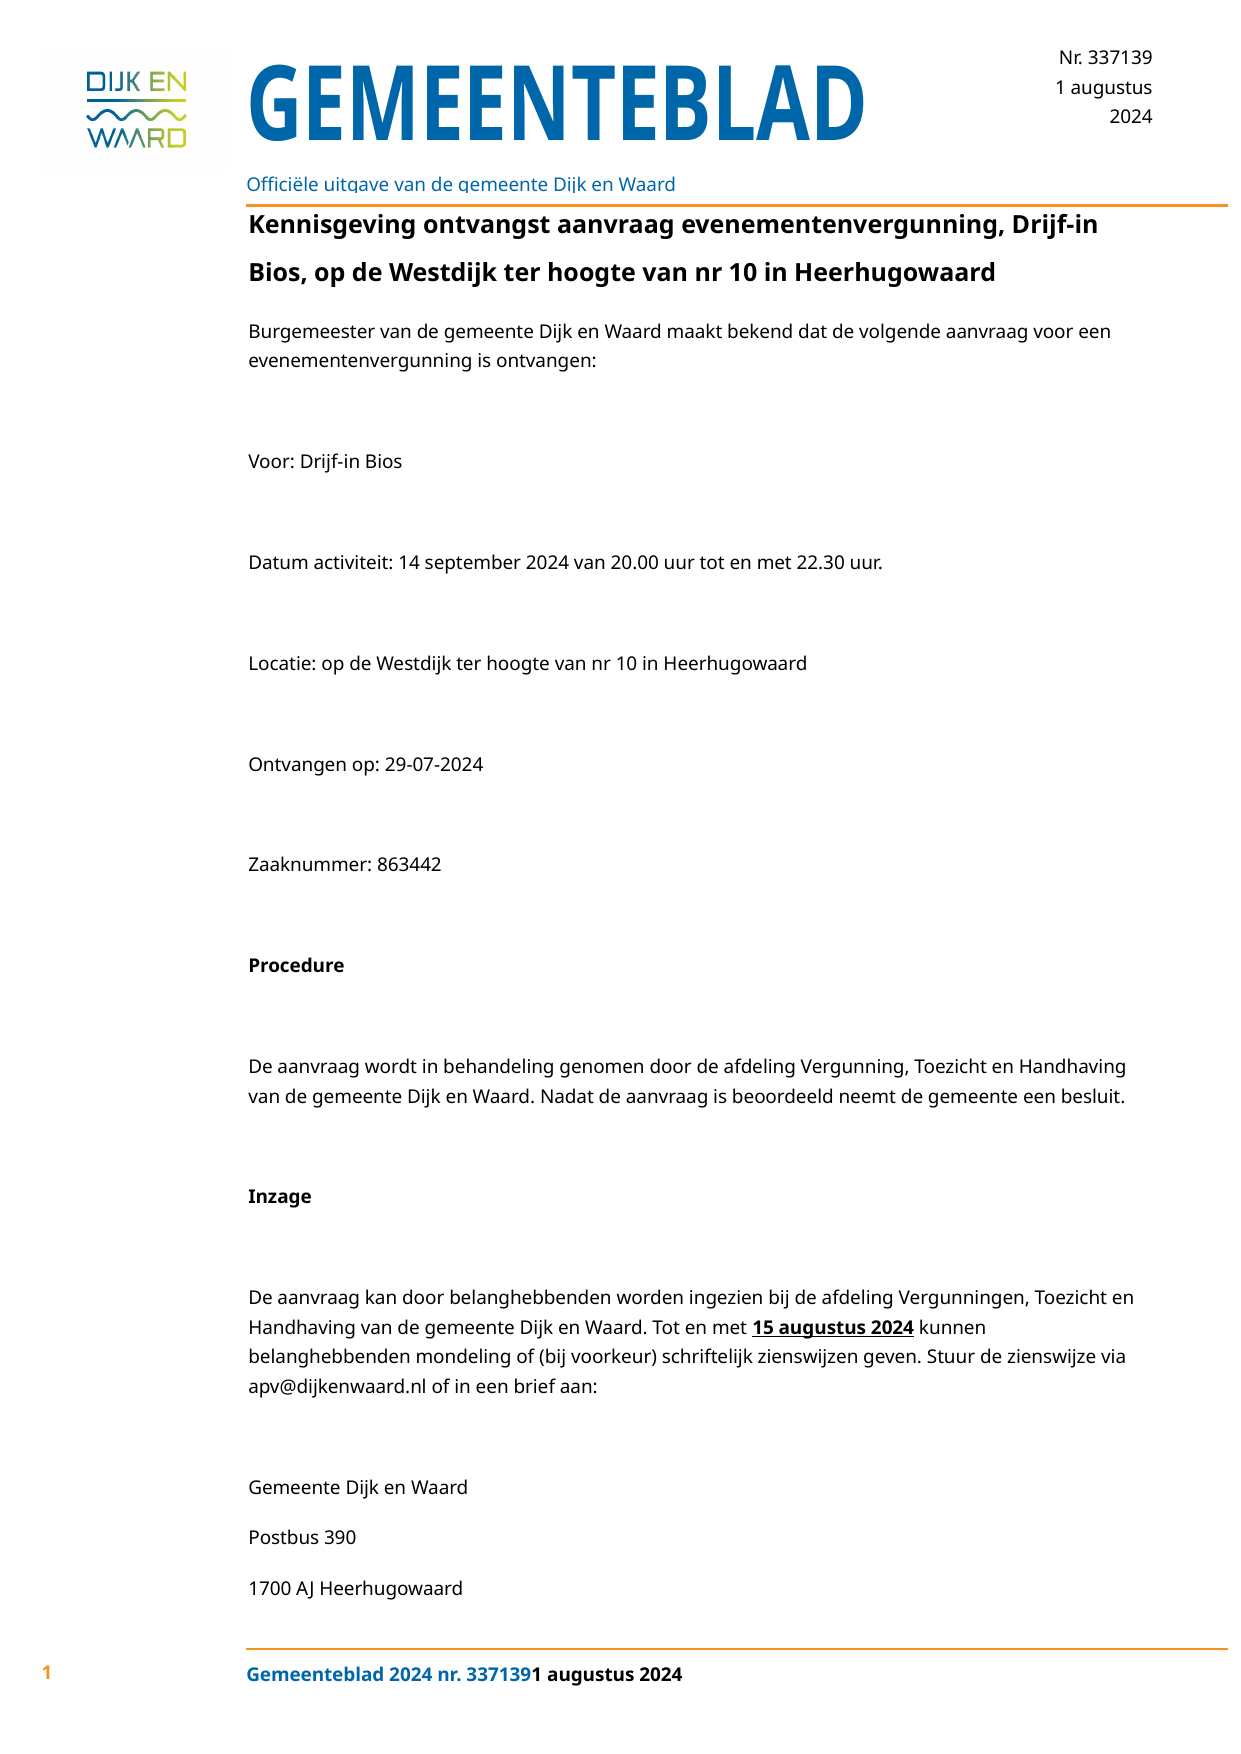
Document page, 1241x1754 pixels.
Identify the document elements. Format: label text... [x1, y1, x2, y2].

text Procedure [248, 952, 1152, 978]
text Inzage [248, 1184, 1152, 1209]
text Zaaknummer: 863442 [248, 852, 1152, 877]
text Datum activiteit: 14 september 2024 van 20.00 uur tot en met 22.30 uur. [248, 549, 1152, 575]
picture [41, 47, 231, 172]
text Gemeente Dijk en Waard [248, 1474, 1152, 1500]
text Postbus 390 [248, 1524, 1152, 1550]
text Voor: Drijf-in Bios [248, 448, 1152, 474]
text 1700 AJ Heerhugowaard [248, 1575, 1152, 1601]
text De aanvraag kan door belanghebbenden worden ingezien bij de afdeling Vergunningen, Toezicht en Handhaving van de gemeente Dijk en Waard. Tot en met 15 augustus 2024 kunnen belanghebbenden mondeling of (bij voorkeur) schriftelijk zienswijzen geven. Stuur de zienswijze via apv@dijkenwaard.nl of in een brief aan: [248, 1284, 1152, 1399]
text Kennisgeving ontvangst aanvraag evenementenvergunning, Drijf-in Bios, op de Westdijk ter hoogte van nr 10 in Heerhugowaard [248, 207, 1152, 288]
text Ontvangen op: 29-07-2024 [248, 751, 1152, 777]
text Locatie: op de Westdijk ter hoogte van nr 10 in Heerhugowaard [248, 650, 1152, 676]
text Burgemeester van de gemeente Dijk en Waard maakt bekend dat de volgende aanvraag voor een evenementenvergunning is ontvangen: [248, 318, 1152, 373]
text De aanvraag wordt in behandeling genomen door de afdeling Vergunning, Toezicht en Handhaving van de gemeente Dijk en Waard. Nadat de aanvraag is beoordeeld neemt de gemeente een besluit. [248, 1053, 1152, 1109]
